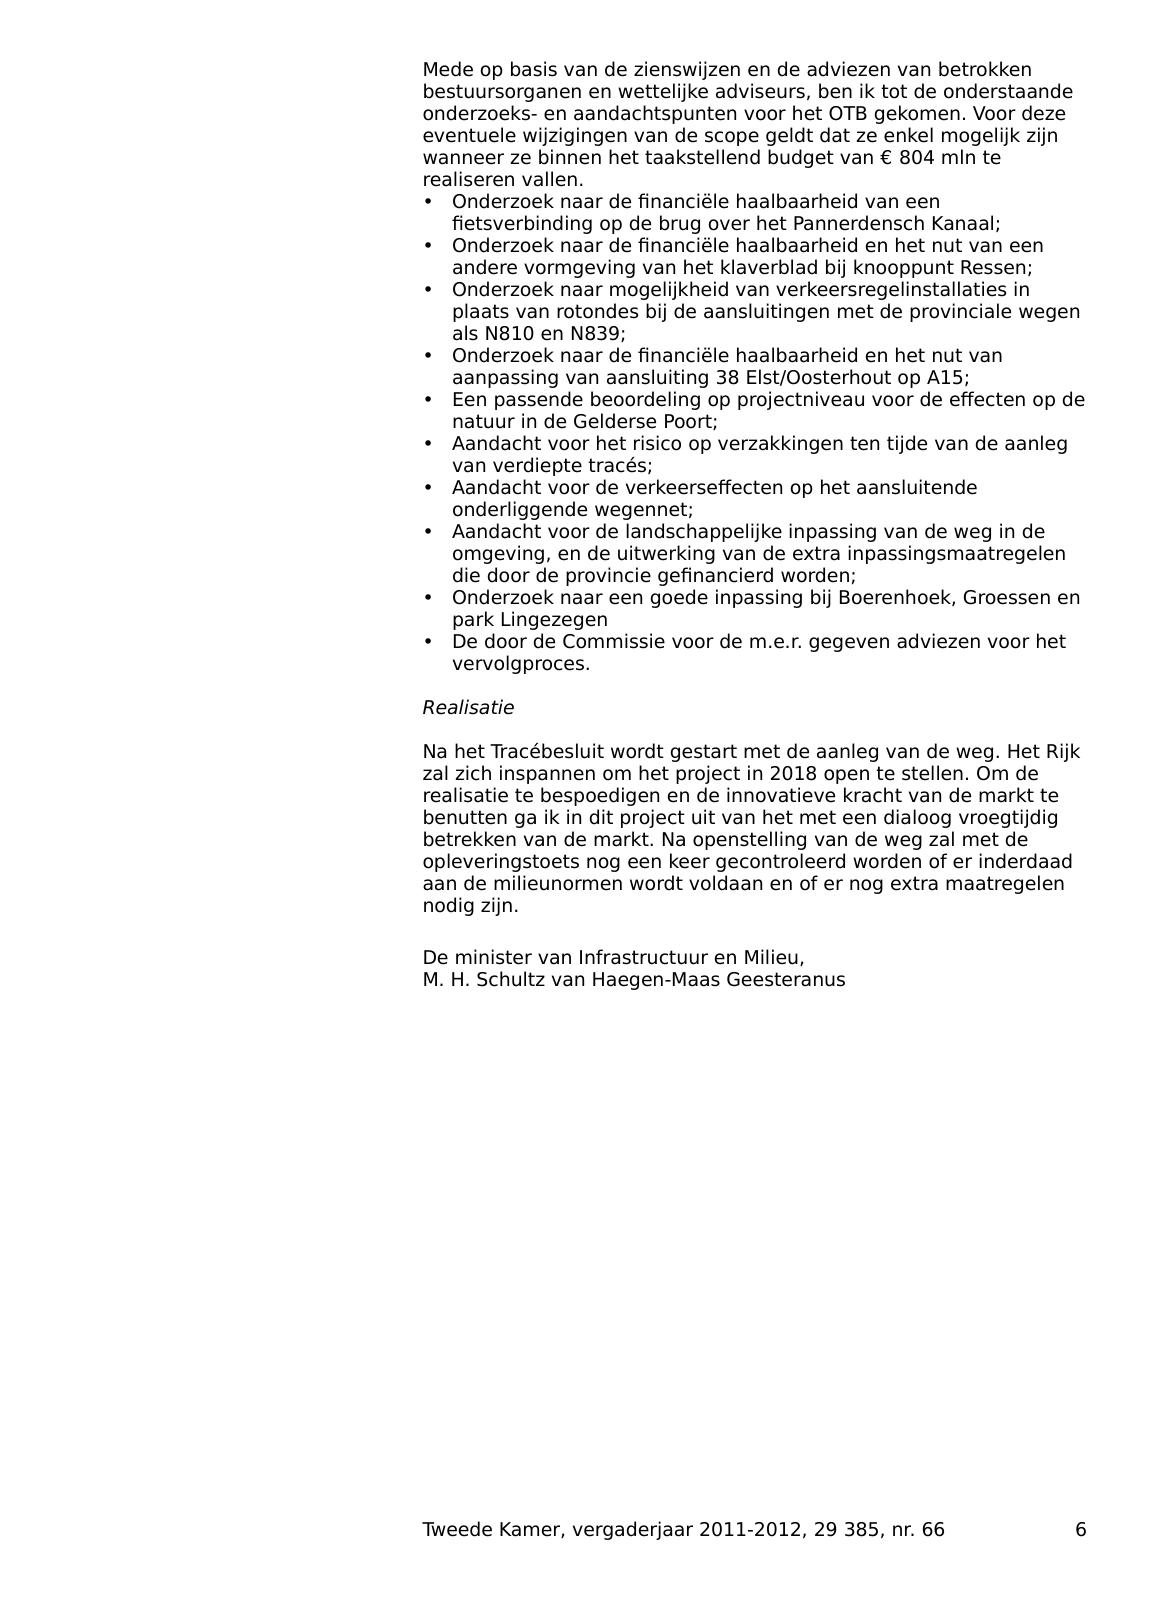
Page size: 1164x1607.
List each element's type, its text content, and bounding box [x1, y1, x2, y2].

text • Onderzoek naar mogelijkheid van verkeersregelinstallaties in plaats van rotondes bij de aansluitingen met de provinciale wegen als N810 en N839; [422, 279, 1087, 345]
text • Een passende beoordeling op projectniveau voor de effecten op de natuur in de Gelderse Poort; [422, 389, 1087, 433]
text • Onderzoek naar de financiële haalbaarheid van een fietsverbinding op de brug over het Pannerdensch Kanaal; [422, 191, 1087, 235]
text • De door de Commissie voor de m.e.r. gegeven adviezen voor het vervolgproces. [422, 631, 1087, 674]
text • Aandacht voor de verkeerseffecten op het aansluitende onderliggende wegennet; [422, 477, 1087, 521]
text • Aandacht voor de landschappelijke inpassing van de weg in de omgeving, en de uitwerking van de extra inpassingsmaatregelen die door de provincie gefinancierd worden; [422, 521, 1087, 587]
subtitle Realisatie [422, 697, 1087, 719]
text • Onderzoek naar de financiële haalbaarheid en het nut van aanpassing van aansluiting 38 Elst/Oosterhout op A15; [422, 345, 1087, 389]
text De minister van Infrastructuur en Milieu, M. H. Schultz van Haegen-Maas Geesteranus [422, 947, 1087, 991]
text • Onderzoek naar de financiële haalbaarheid en het nut van een andere vormgeving van het klaverblad bij knooppunt Ressen; [422, 235, 1087, 279]
text Na het Tracébesluit wordt gestart met de aanleg van de weg. Het Rijk zal zich inspannen om het project in 2018 open te stellen. Om de realisatie te bespoedigen en de innovatieve kracht van de markt te benutten ga ik in dit project uit van het met een dialoog vroegtijdig betrekken van de markt. Na openstelling van de weg zal met de opleveringstoets nog een keer gecontroleerd worden of er inderdaad aan de milieunormen wordt voldaan en of er nog extra maatregelen nodig zijn. [422, 741, 1087, 917]
text Mede op basis van de zienswijzen en de adviezen van betrokken bestuursorganen en wettelijke adviseurs, ben ik tot de onderstaande onderzoeks- en aandachtspunten voor het OTB gekomen. Voor deze eventuele wijzigingen van de scope geldt dat ze enkel mogelijk zijn wanneer ze binnen het taakstellend budget van € 804 mln te realiseren vallen. [422, 59, 1087, 191]
text • Aandacht voor het risico op verzakkingen ten tijde van de aanleg van verdiepte tracés; [422, 433, 1087, 477]
text • Onderzoek naar een goede inpassing bij Boerenhoek, Groessen en park Lingezegen [422, 587, 1087, 631]
